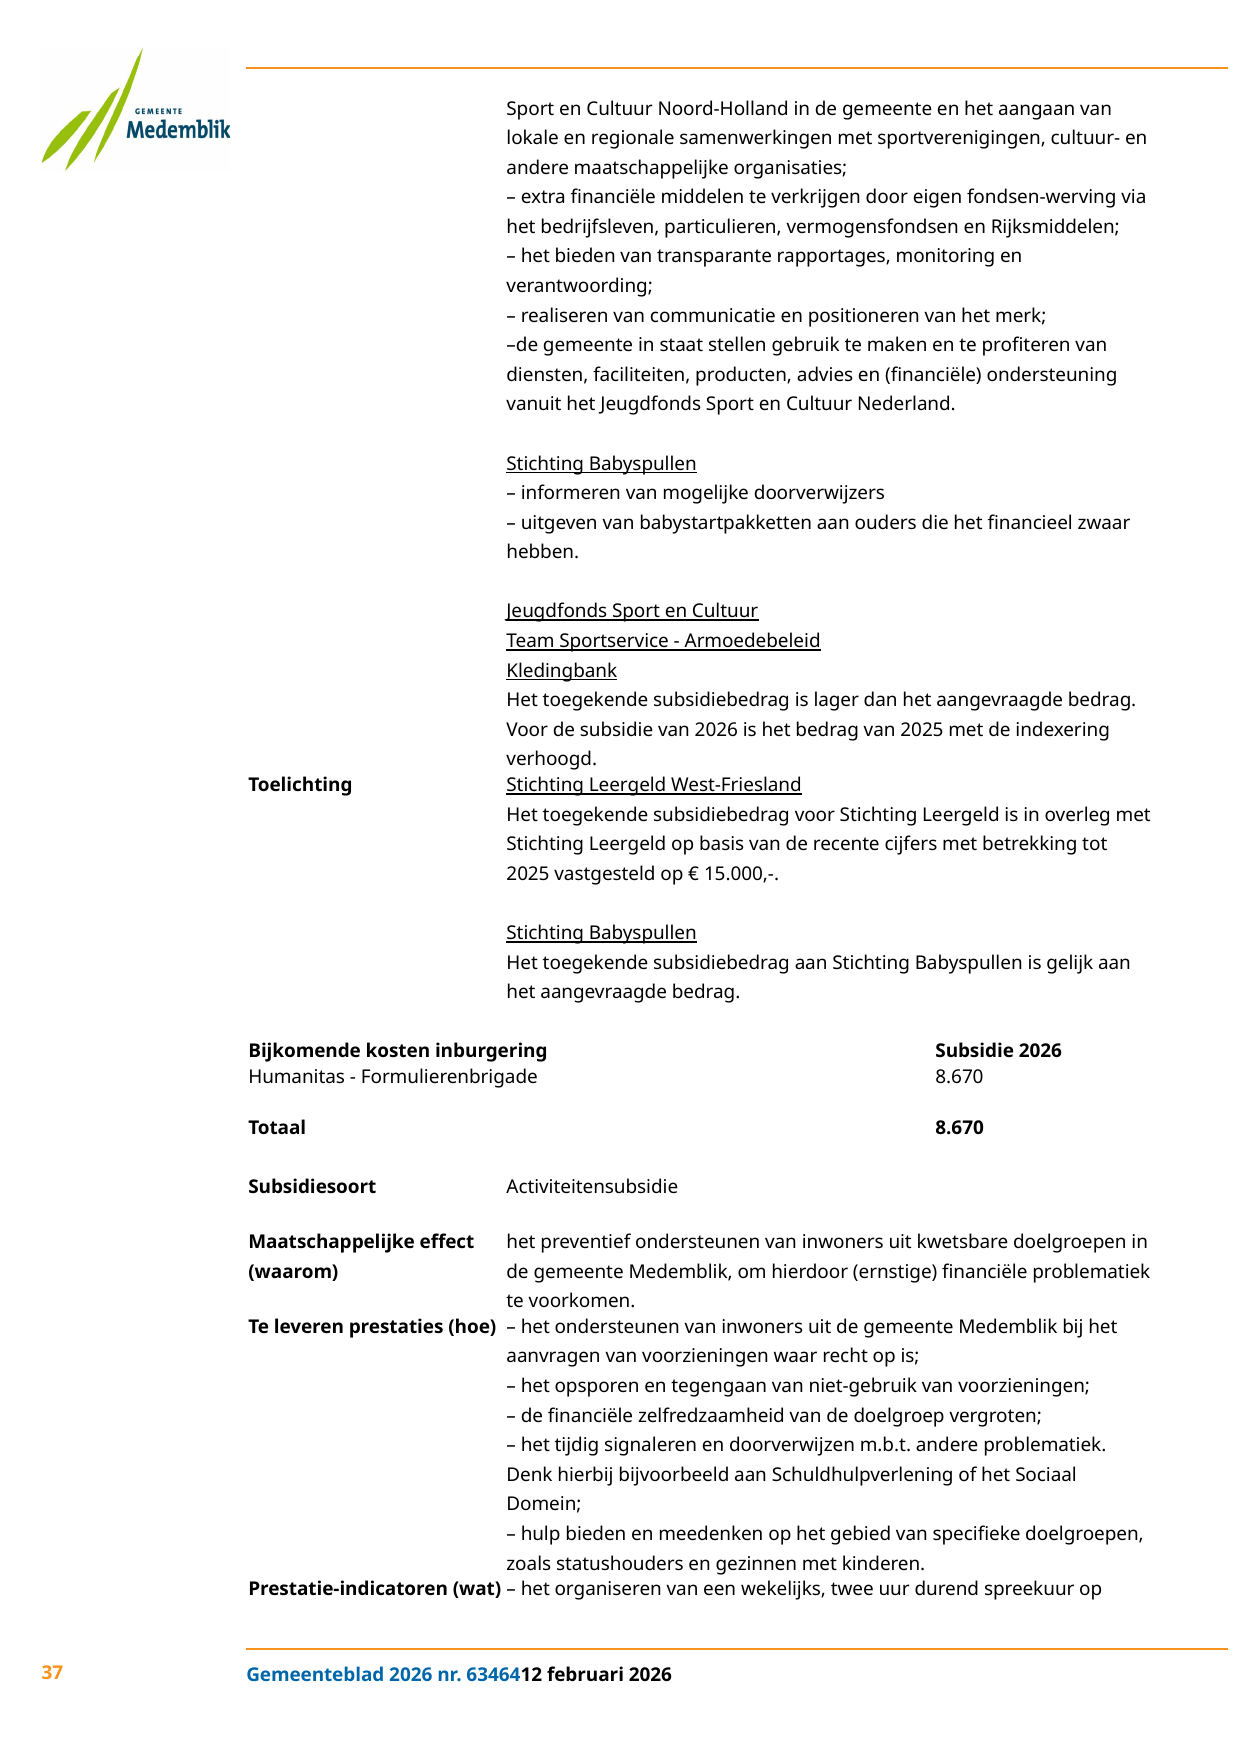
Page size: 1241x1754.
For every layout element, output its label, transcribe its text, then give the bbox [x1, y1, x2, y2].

table_cell [248, 95, 506, 771]
table_cell Te leveren prestaties (hoe) [248, 1313, 506, 1576]
table_cell – het organiseren van een wekelijks, twee uur durend spreekuur op [506, 1576, 1152, 1601]
table_cell Sport en Cultuur Noord-Holland in de gemeente en het aangaan van lokale en regionale samenwerkingen met sportverenigingen, cultuur- en andere maatschappelijke organisaties; – extra financiële middelen te verkrijgen door eigen fondsen-werving via het bedrijfsleven, particulieren, vermogensfondsen en Rijksmiddelen; – het bieden van transparante rapportages, monitoring en verantwoording; – realiseren van communicatie en positioneren van het merk; –de gemeente in staat stellen gebruik te maken en te profiteren van diensten, faciliteiten, producten, advies en (financiële) ondersteuning vanuit het Jeugdfonds Sport en Cultuur Nederland. Stichting Babyspullen – informeren van mogelijke doorverwijzers – uitgeven van babystartpakketten aan ouders die het financieel zwaar hebben. Jeugdfonds Sport en Cultuur Team Sportservice - Armoedebeleid Kledingbank Het toegekende subsidiebedrag is lager dan het aangevraagde bedrag. Voor de subsidie van 2026 is het bedrag van 2025 met de indexering verhoogd. [506, 95, 1152, 771]
table_cell [248, 1089, 935, 1114]
table_cell Stichting Leergeld West-Friesland Het toegekende subsidiebedrag voor Stichting Leergeld is in overleg met Stichting Leergeld op basis van de recente cijfers met betrekking tot 2025 vastgesteld op € 15.000,-. Stichting Babyspullen Het toegekende subsidiebedrag aan Stichting Babyspullen is gelijk aan het aangevraagde bedrag. [506, 771, 1152, 1004]
table_header Bijkomende kosten inburgering [248, 1037, 935, 1063]
table_header Subsidiesoort [248, 1173, 506, 1228]
table_cell Toelichting [248, 771, 506, 1004]
table_cell Humanitas - Formulierenbrigade [248, 1063, 935, 1088]
table_cell het preventief ondersteunen van inwoners uit kwetsbare doelgroepen in de gemeente Medemblik, om hierdoor (ernstige) financiële problematiek te voorkomen. [506, 1228, 1152, 1313]
picture [41, 47, 231, 172]
table_cell – het ondersteunen van inwoners uit de gemeente Medemblik bij het aanvragen van voorzieningen waar recht op is; – het opsporen en tegengaan van niet-gebruik van voorzieningen; – de financiële zelfredzaamheid van de doelgroep vergroten; – het tijdig signaleren en doorverwijzen m.b.t. andere problematiek. Denk hierbij bijvoorbeeld aan Schuldhulpverlening of het Sociaal Domein; – hulp bieden en meedenken op het gebied van specifieke doelgroepen, zoals statushouders en gezinnen met kinderen. [506, 1313, 1152, 1576]
table_header Activiteitensubsidie [506, 1173, 1152, 1228]
table_cell Maatschappelijke effect (waarom) [248, 1228, 506, 1313]
table_header Subsidie 2026 [935, 1037, 1152, 1063]
table_cell 8.670 [935, 1114, 1152, 1140]
table_cell Prestatie-indicatoren (wat) [248, 1576, 506, 1601]
table_cell [935, 1089, 1152, 1114]
table_cell Totaal [248, 1114, 935, 1140]
table_cell 8.670 [935, 1063, 1152, 1088]
